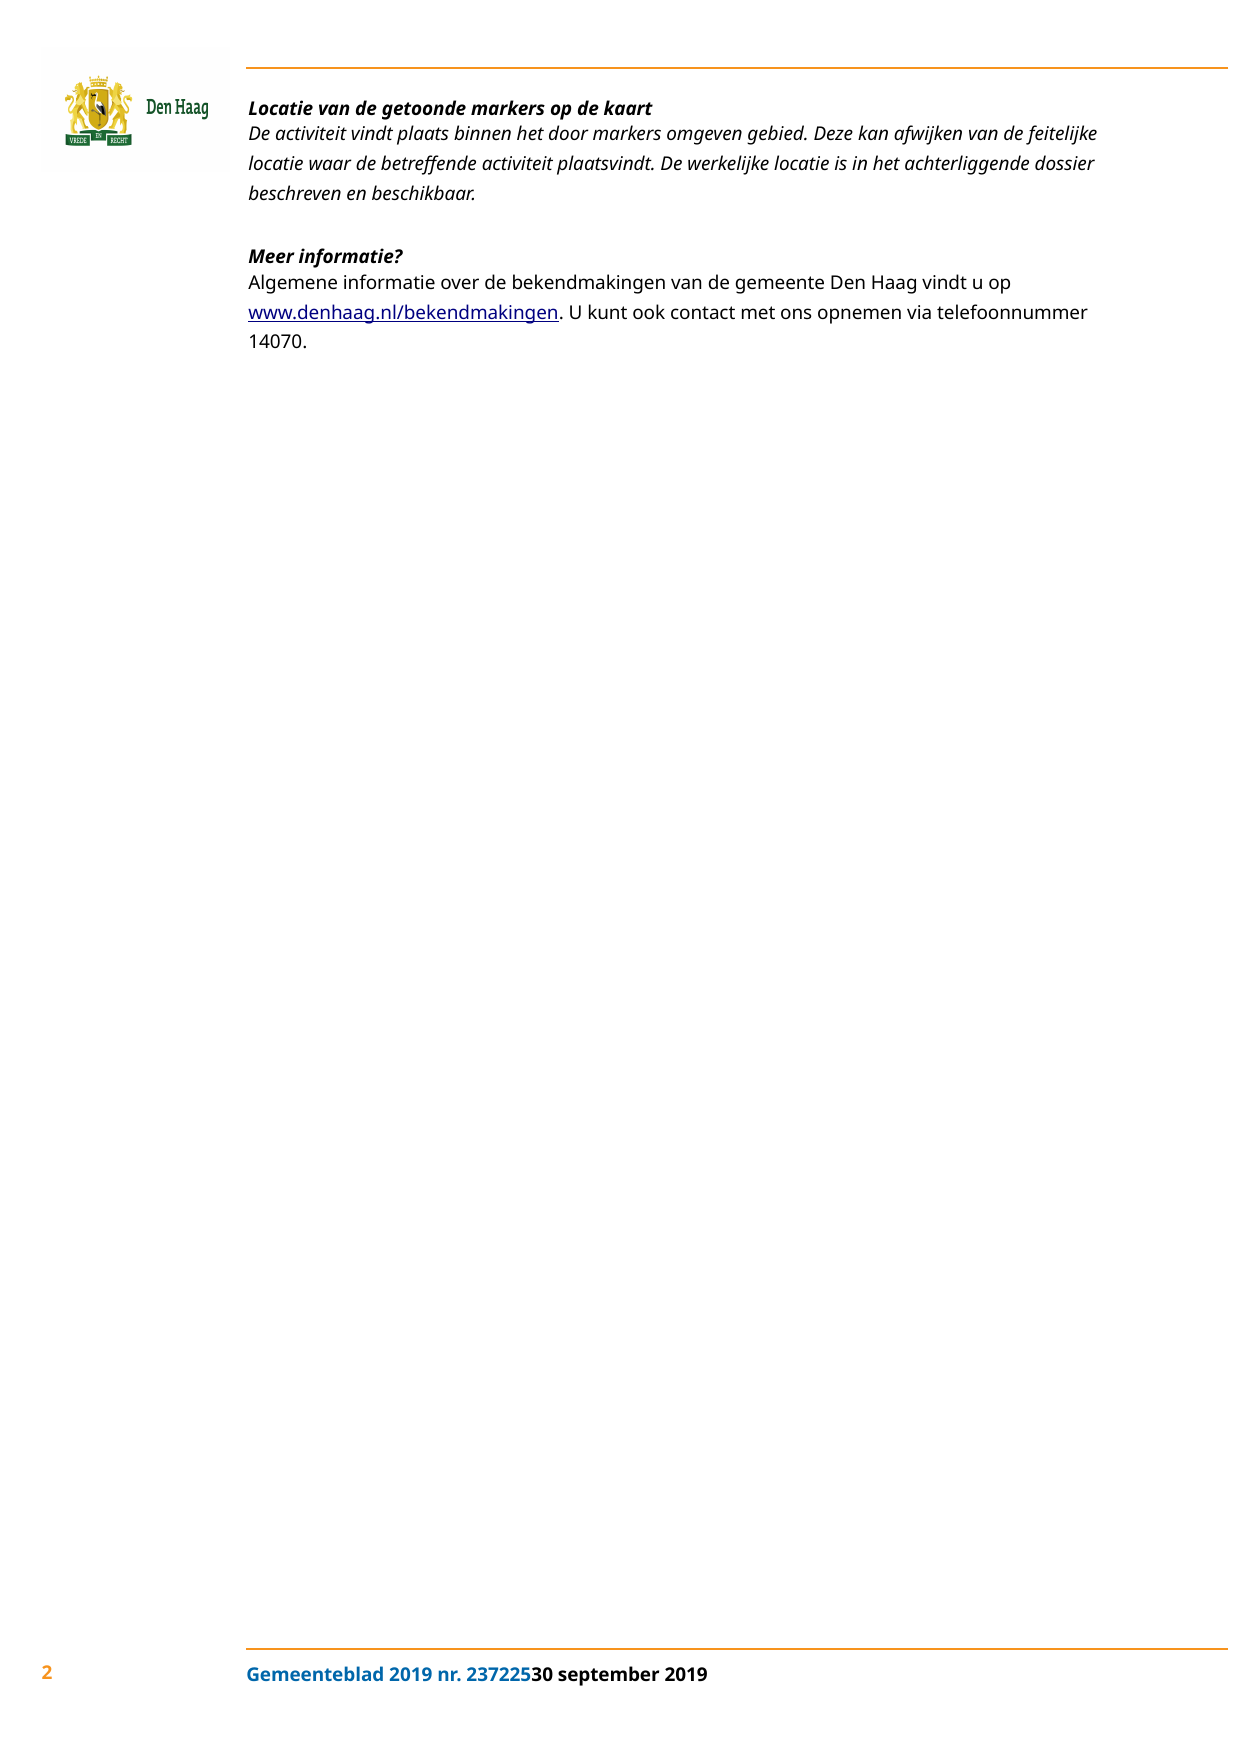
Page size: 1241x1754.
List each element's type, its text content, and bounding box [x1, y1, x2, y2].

text Locatie van de getoonde markers op de kaart [248, 95, 1152, 121]
text Meer informatie? [248, 244, 1152, 269]
text Algemene informatie over de bekendmakingen van de gemeente Den Haag vindt u op www.denhaag.nl/bekendmakingen. U kunt ook contact met ons opnemen via telefoonnummer 14070. [248, 269, 1152, 354]
picture [41, 47, 231, 172]
text De activiteit vindt plaats binnen het door markers omgeven gebied. Deze kan afwijken van de feitelijke locatie waar de betreffende activiteit plaatsvindt. De werkelijke locatie is in het achterliggende dossier beschreven en beschikbaar. [248, 121, 1152, 205]
